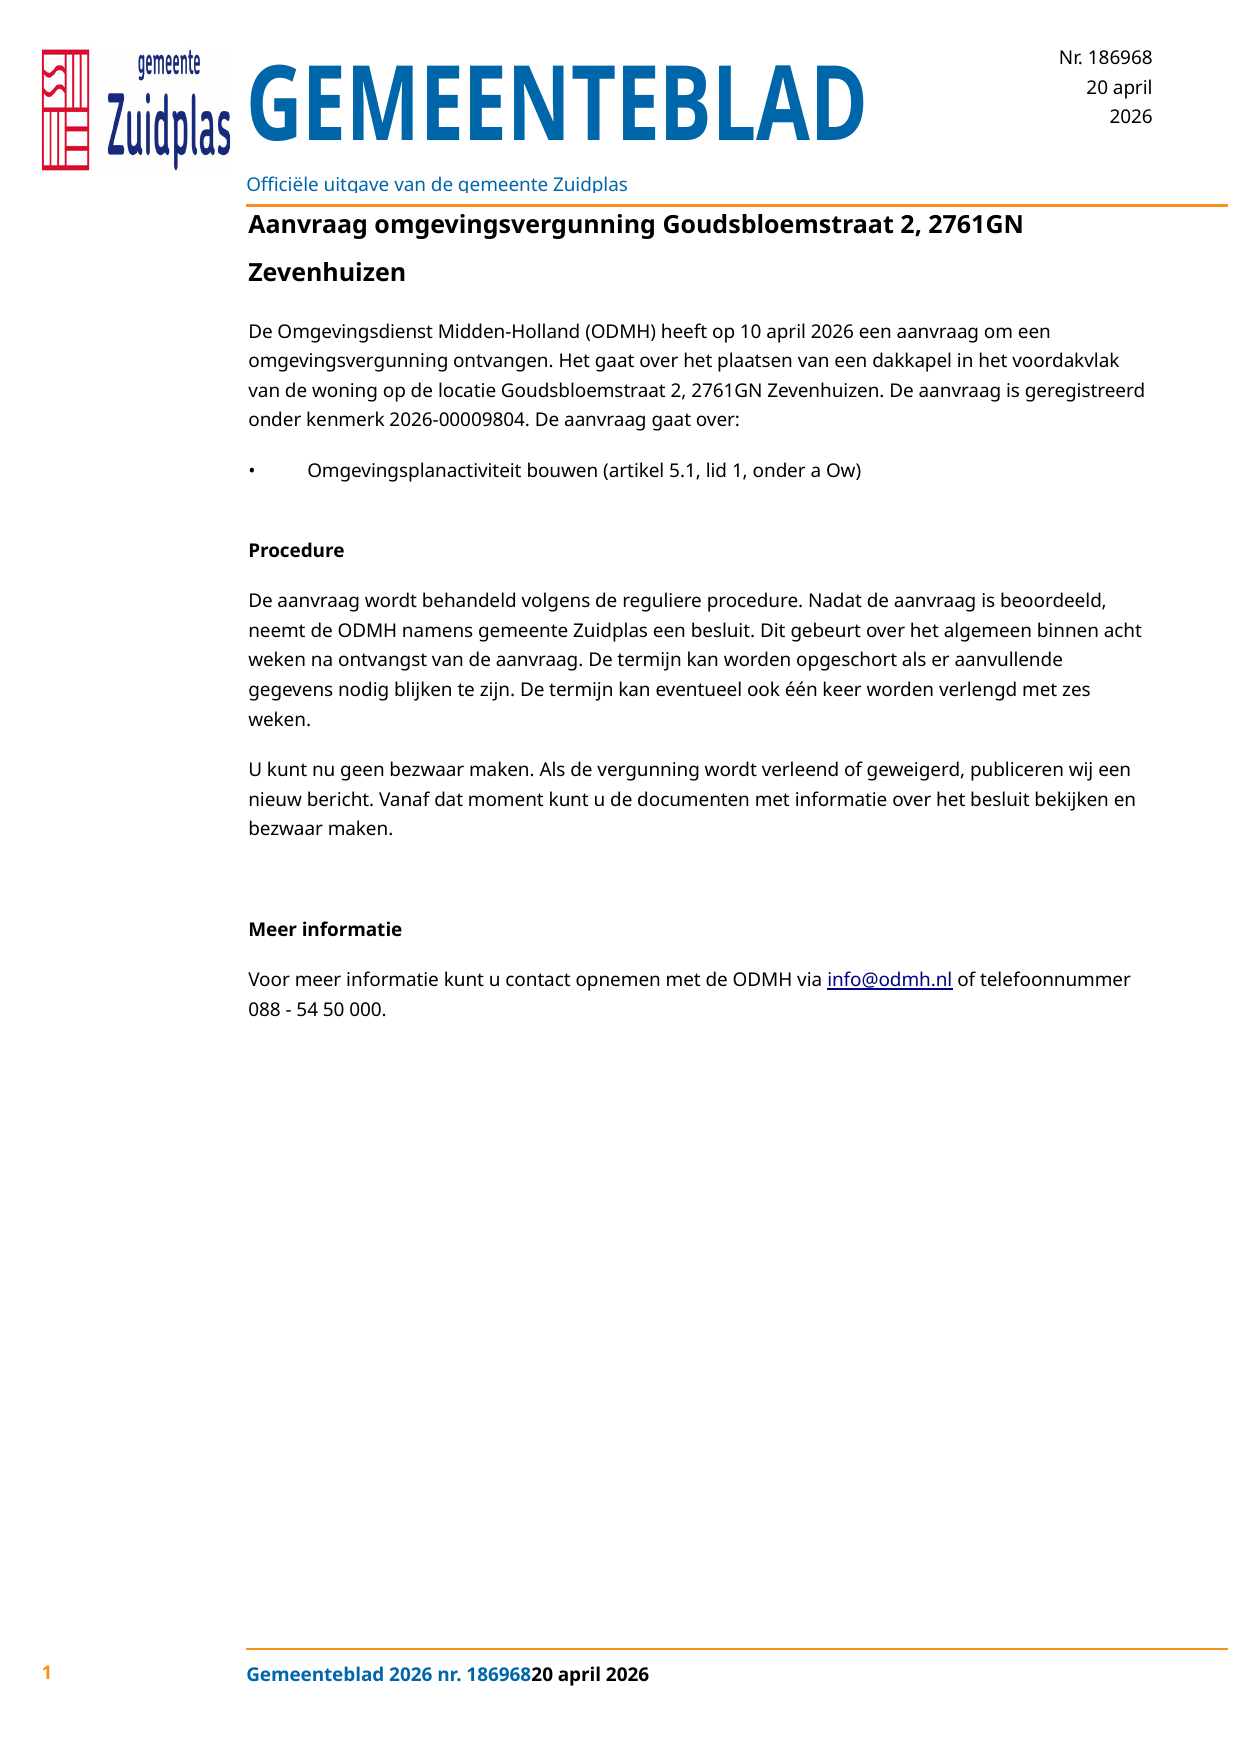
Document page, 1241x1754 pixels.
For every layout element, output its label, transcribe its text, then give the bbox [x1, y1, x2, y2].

picture [41, 47, 231, 172]
text Voor meer informatie kunt u contact opnemen met de ODMH via info@odmh.nl of telefoonnummer 088 - 54 50 000. [248, 967, 1152, 1022]
text Procedure [248, 537, 1152, 563]
text De aanvraag wordt behandeld volgens de reguliere procedure. Nadat de aanvraag is beoordeeld, neemt de ODMH namens gemeente Zuidplas een besluit. Dit gebeurt over het algemeen binnen acht weken na ontvangst van de aanvraag. De termijn kan worden opgeschort als er aanvullende gegevens nodig blijken te zijn. De termijn kan eventueel ook één keer worden verlengd met zes weken. [248, 587, 1152, 732]
text U kunt nu geen bezwaar maken. Als de vergunning wordt verleend of geweigerd, publiceren wij een nieuw bericht. Vanaf dat moment kunt u de documenten met informatie over het besluit bekijken en bezwaar maken. [248, 756, 1152, 841]
text Aanvraag omgevingsvergunning Goudsbloemstraat 2, 2761GN Zevenhuizen [248, 207, 1152, 288]
text De Omgevingsdienst Midden-Holland (ODMH) heeft op 10 april 2026 een aanvraag om een omgevingsvergunning ontvangen. Het gaat over het plaatsen van een dakkapel in het voordakvlak van de woning op de locatie Goudsbloemstraat 2, 2761GN Zevenhuizen. De aanvraag is geregistreerd onder kenmerk 2026-00009804. De aanvraag gaat over: [248, 318, 1152, 432]
list Omgevingsplanactiviteit bouwen (artikel 5.1, lid 1, onder a Ow) [248, 457, 1152, 483]
text Meer informatie [248, 916, 1152, 942]
